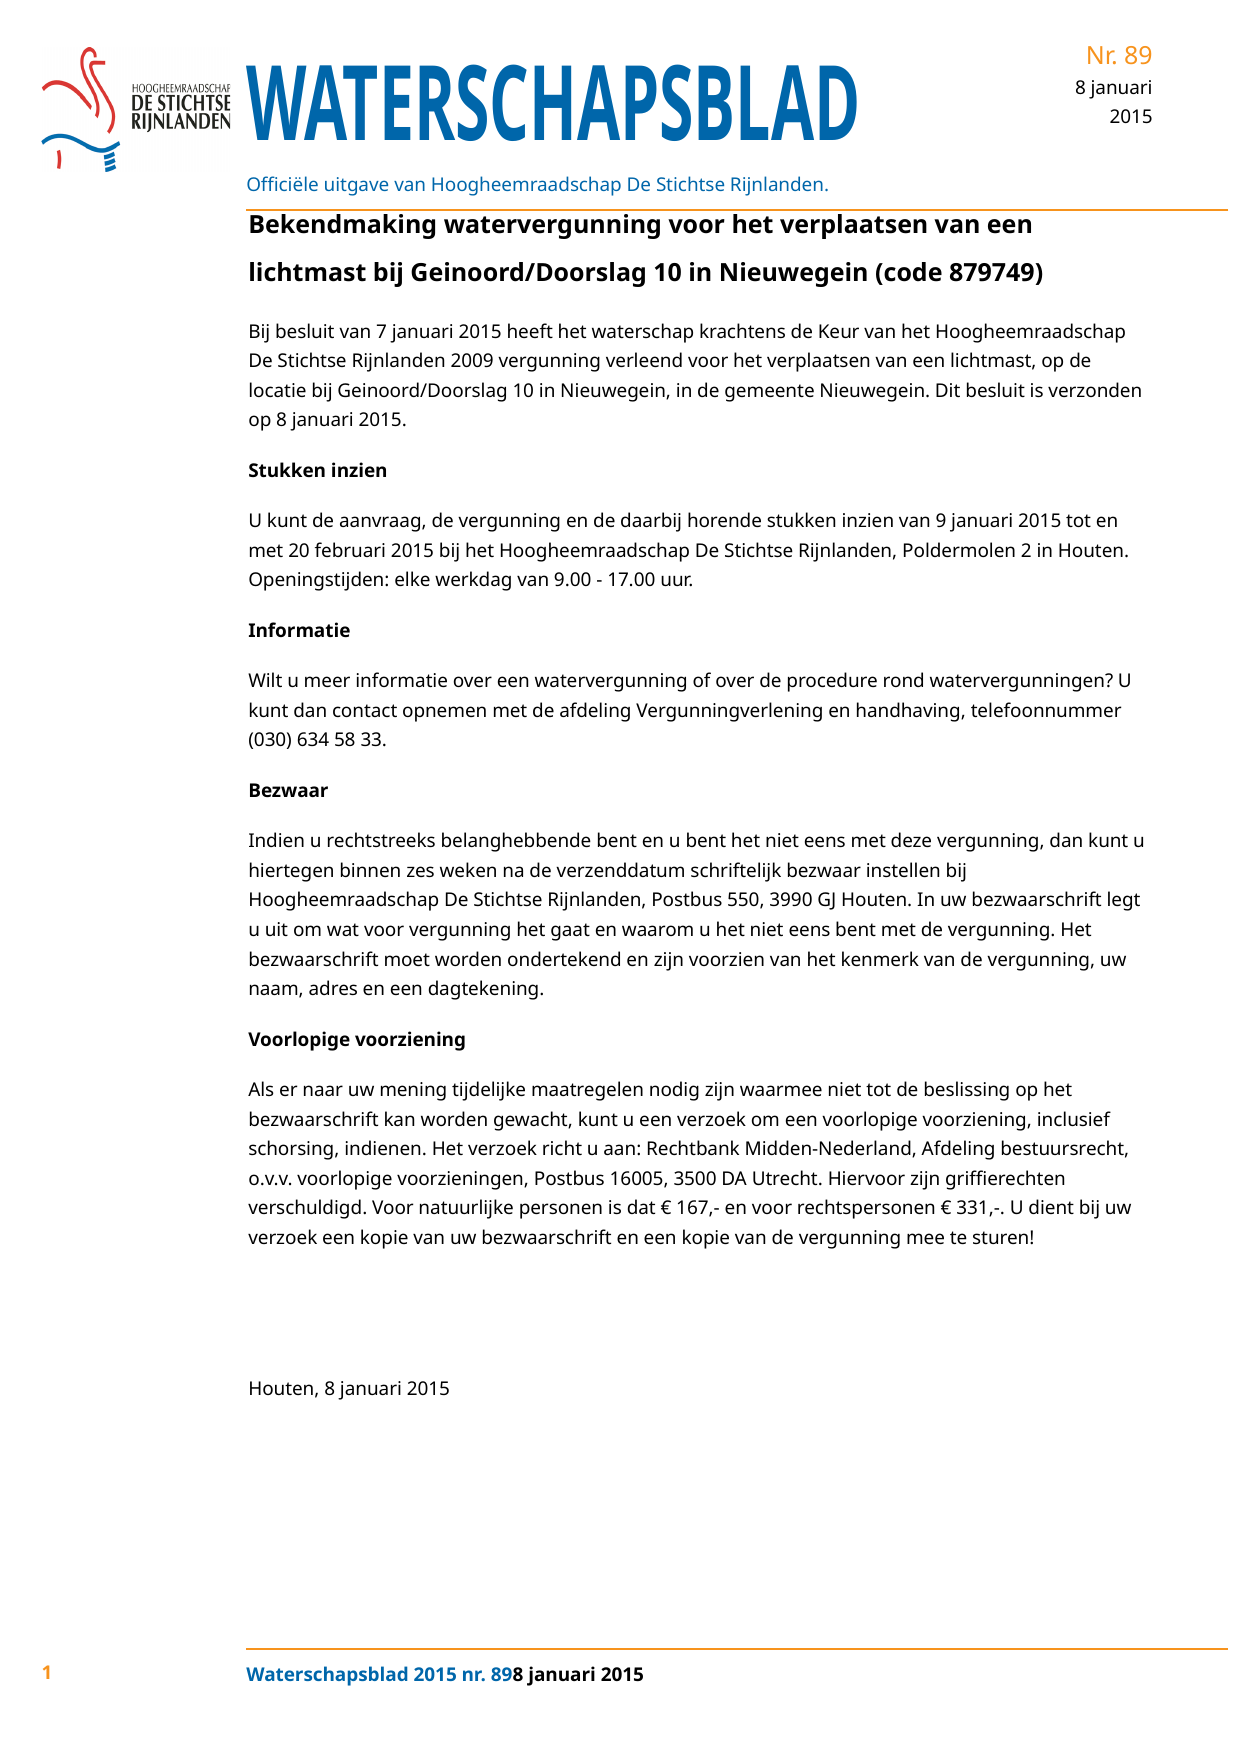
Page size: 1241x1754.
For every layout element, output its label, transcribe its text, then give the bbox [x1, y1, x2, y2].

text Voorlopige voorziening [248, 1026, 1152, 1052]
text U kunt de aanvraag, de vergunning en de daarbij horende stukken inzien van 9 januari 2015 tot en met 20 februari 2015 bij het Hoogheemraadschap De Stichtse Rijnlanden, Poldermolen 2 in Houten. Openingstijden: elke werkdag van 9.00 - 17.00 uur. [248, 507, 1152, 592]
text Bezwaar [248, 777, 1152, 803]
text Houten, 8 januari 2015 [248, 1375, 1152, 1401]
text Bekendmaking watervergunning voor het verplaatsen van een lichtmast bij Geinoord/Doorslag 10 in Nieuwegein (code 879749) [248, 211, 1152, 288]
text Indien u rechtstreeks belanghebbende bent en u bent het niet eens met deze vergunning, dan kunt u hiertegen binnen zes weken na de verzenddatum schriftelijk bezwaar instellen bij Hoogheemraadschap De Stichtse Rijnlanden, Postbus 550, 3990 GJ Houten. In uw bezwaarschrift legt u uit om wat voor vergunning het gaat en waarom u het niet eens bent met de vergunning. Het bezwaarschrift moet worden ondertekend en zijn voorzien van het kenmerk van de vergunning, uw naam, adres en een dagtekening. [248, 827, 1152, 1001]
text Wilt u meer informatie over een watervergunning of over de procedure rond watervergunningen? U kunt dan contact opnemen met de afdeling Vergunningverlening en handhaving, telefoonnummer (030) 634 58 33. [248, 667, 1152, 752]
text Informatie [248, 617, 1152, 643]
picture [41, 47, 231, 172]
text Stukken inzien [248, 457, 1152, 483]
text Bij besluit van 7 januari 2015 heeft het waterschap krachtens de Keur van het Hoogheemraadschap De Stichtse Rijnlanden 2009 vergunning verleend voor het verplaatsen van een lichtmast, op de locatie bij Geinoord/Doorslag 10 in Nieuwegein, in de gemeente Nieuwegein. Dit besluit is verzonden op 8 januari 2015. [248, 318, 1152, 432]
text Als er naar uw mening tijdelijke maatregelen nodig zijn waarmee niet tot de beslissing op het bezwaarschrift kan worden gewacht, kunt u een verzoek om een voorlopige voorziening, inclusief schorsing, indienen. Het verzoek richt u aan: Rechtbank Midden-Nederland, Afdeling bestuursrecht, o.v.v. voorlopige voorzieningen, Postbus 16005, 3500 DA Utrecht. Hiervoor zijn griffierechten verschuldigd. Voor natuurlijke personen is dat € 167,- en voor rechtspersonen € 331,-. U dient bij uw verzoek een kopie van uw bezwaarschrift en een kopie van de vergunning mee te sturen! [248, 1076, 1152, 1250]
